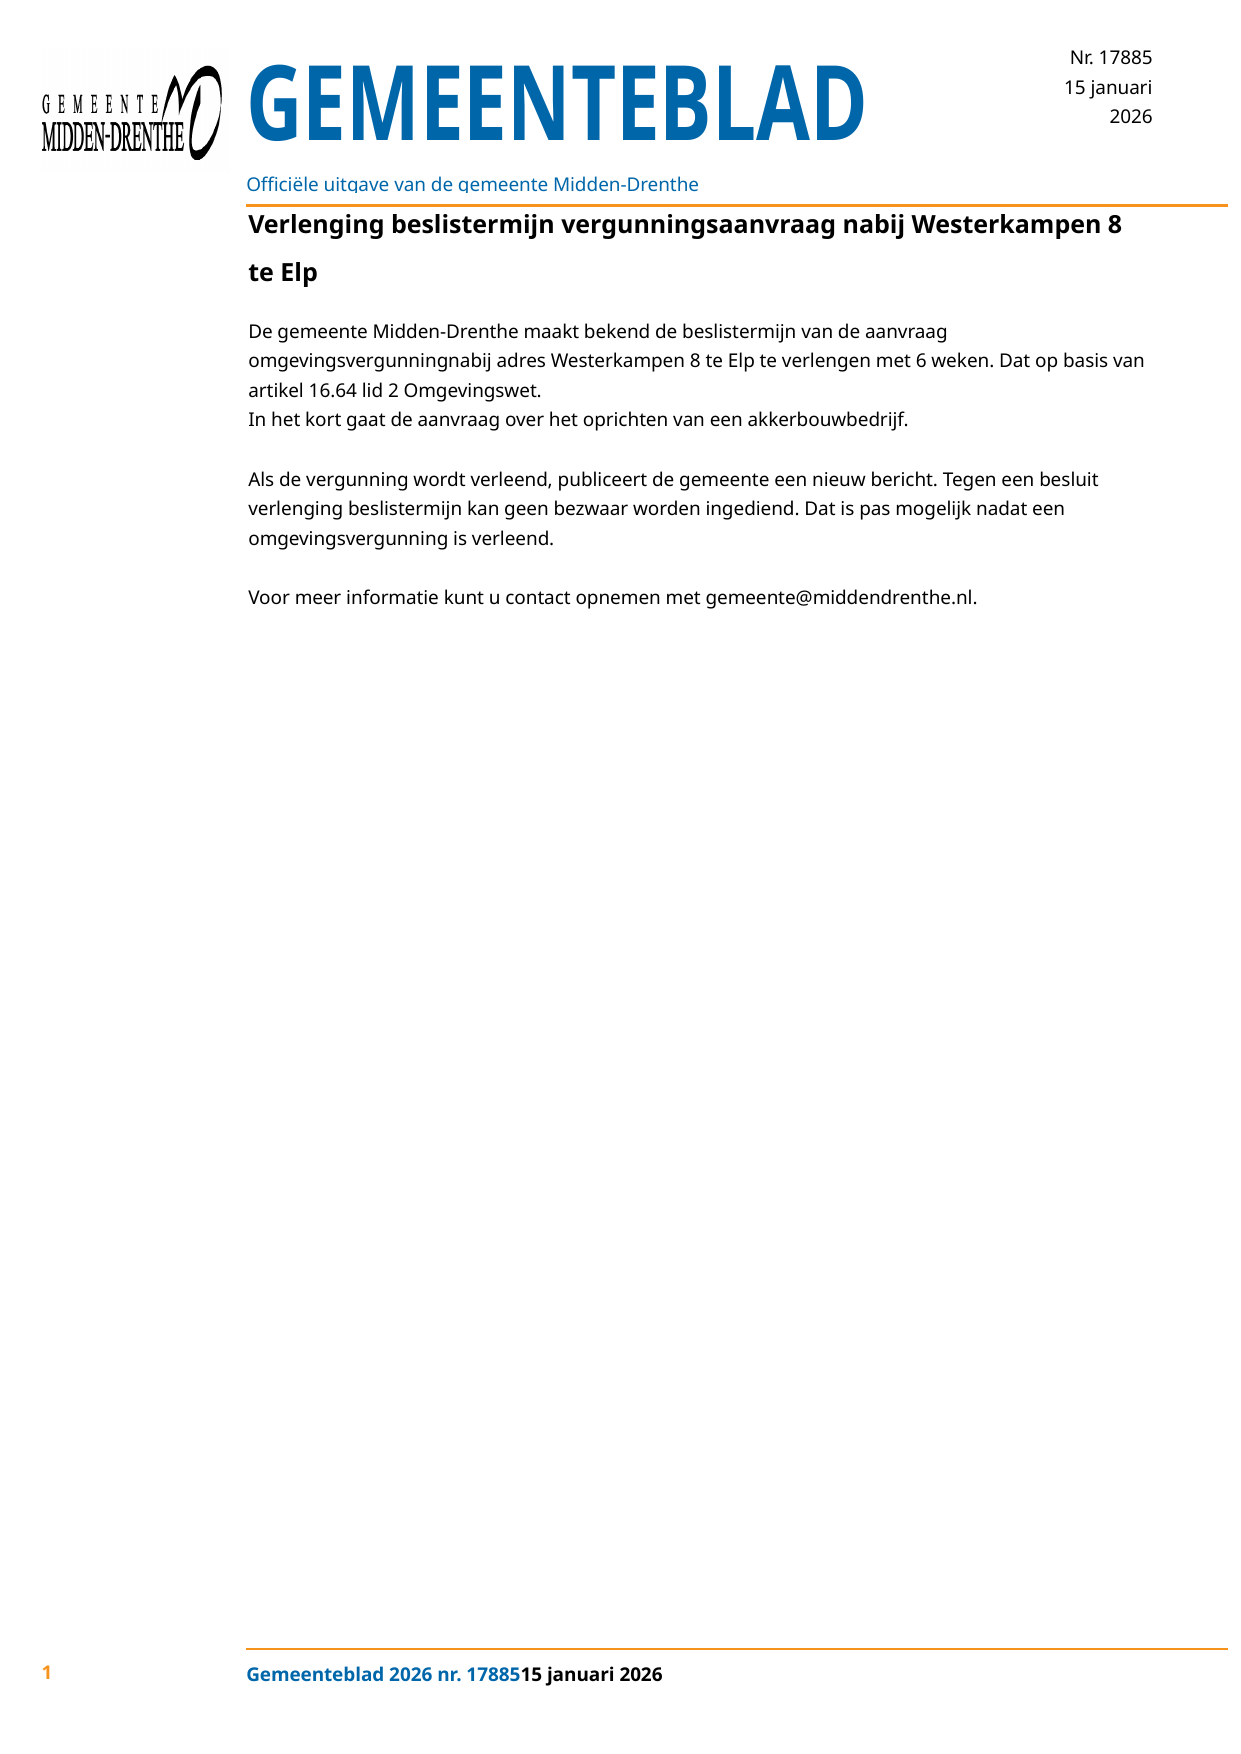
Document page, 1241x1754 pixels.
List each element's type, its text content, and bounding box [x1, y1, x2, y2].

text Als de vergunning wordt verleend, publiceert de gemeente een nieuw bericht. Tegen een besluit verlenging beslistermijn kan geen bezwaar worden ingediend. Dat is pas mogelijk nadat een omgevingsvergunning is verleend. [248, 466, 1152, 551]
text Verlenging beslistermijn vergunningsaanvraag nabij Westerkampen 8 te Elp [248, 207, 1152, 288]
text De gemeente Midden-Drenthe maakt bekend de beslistermijn van de aanvraag omgevingsvergunningnabij adres Westerkampen 8 te Elp te verlengen met 6 weken. Dat op basis van artikel 16.64 lid 2 Omgevingswet. [248, 318, 1152, 403]
text In het kort gaat de aanvraag over het oprichten van een akkerbouwbedrijf. [248, 407, 1152, 432]
picture [41, 47, 231, 172]
text Voor meer informatie kunt u contact opnemen met gemeente@middendrenthe.nl. [248, 584, 1152, 610]
